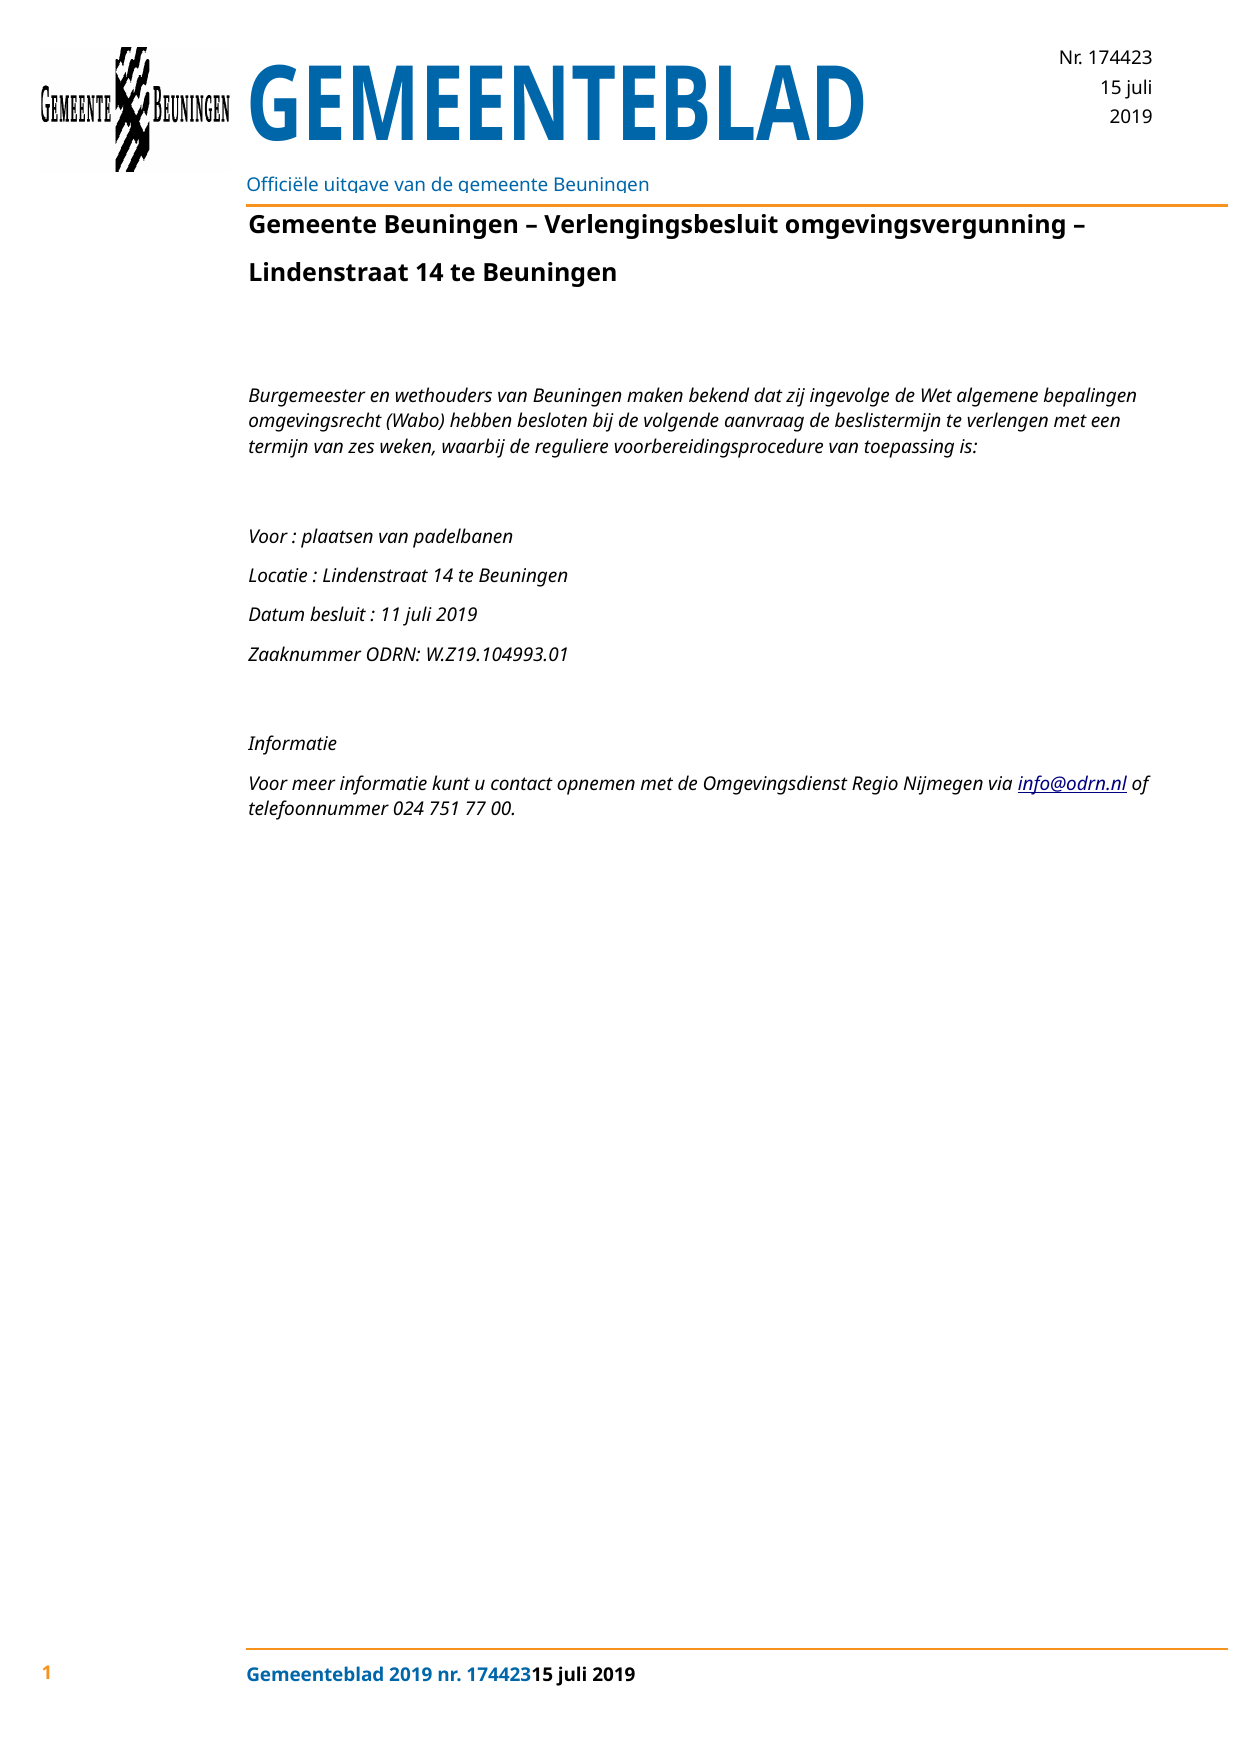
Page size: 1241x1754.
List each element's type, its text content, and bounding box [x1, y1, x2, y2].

text Zaaknummer ODRN: W.Z19.104993.01 [248, 641, 1152, 667]
picture [41, 47, 231, 172]
text Gemeente Beuningen – Verlengingsbesluit omgevingsvergunning – Lindenstraat 14 te Beuningen [248, 207, 1152, 288]
text Locatie : Lindenstraat 14 te Beuningen [248, 562, 1152, 588]
text Voor : plaatsen van padelbanen [248, 523, 1152, 549]
text Datum besluit : 11 juli 2019 [248, 602, 1152, 627]
text Burgemeester en wethouders van Beuningen maken bekend dat zij ingevolge de Wet algemene bepalingen omgevingsrecht (Wabo) hebben besloten bij de volgende aanvraag de beslistermijn te verlengen met een termijn van zes weken, waarbij de reguliere voorbereidingsprocedure van toepassing is: [248, 382, 1152, 459]
text Informatie [248, 731, 1152, 756]
text Voor meer informatie kunt u contact opnemen met de Omgevingsdienst Regio Nijmegen via info@odrn.nl of telefoonnummer 024 751 77 00. [248, 770, 1152, 821]
